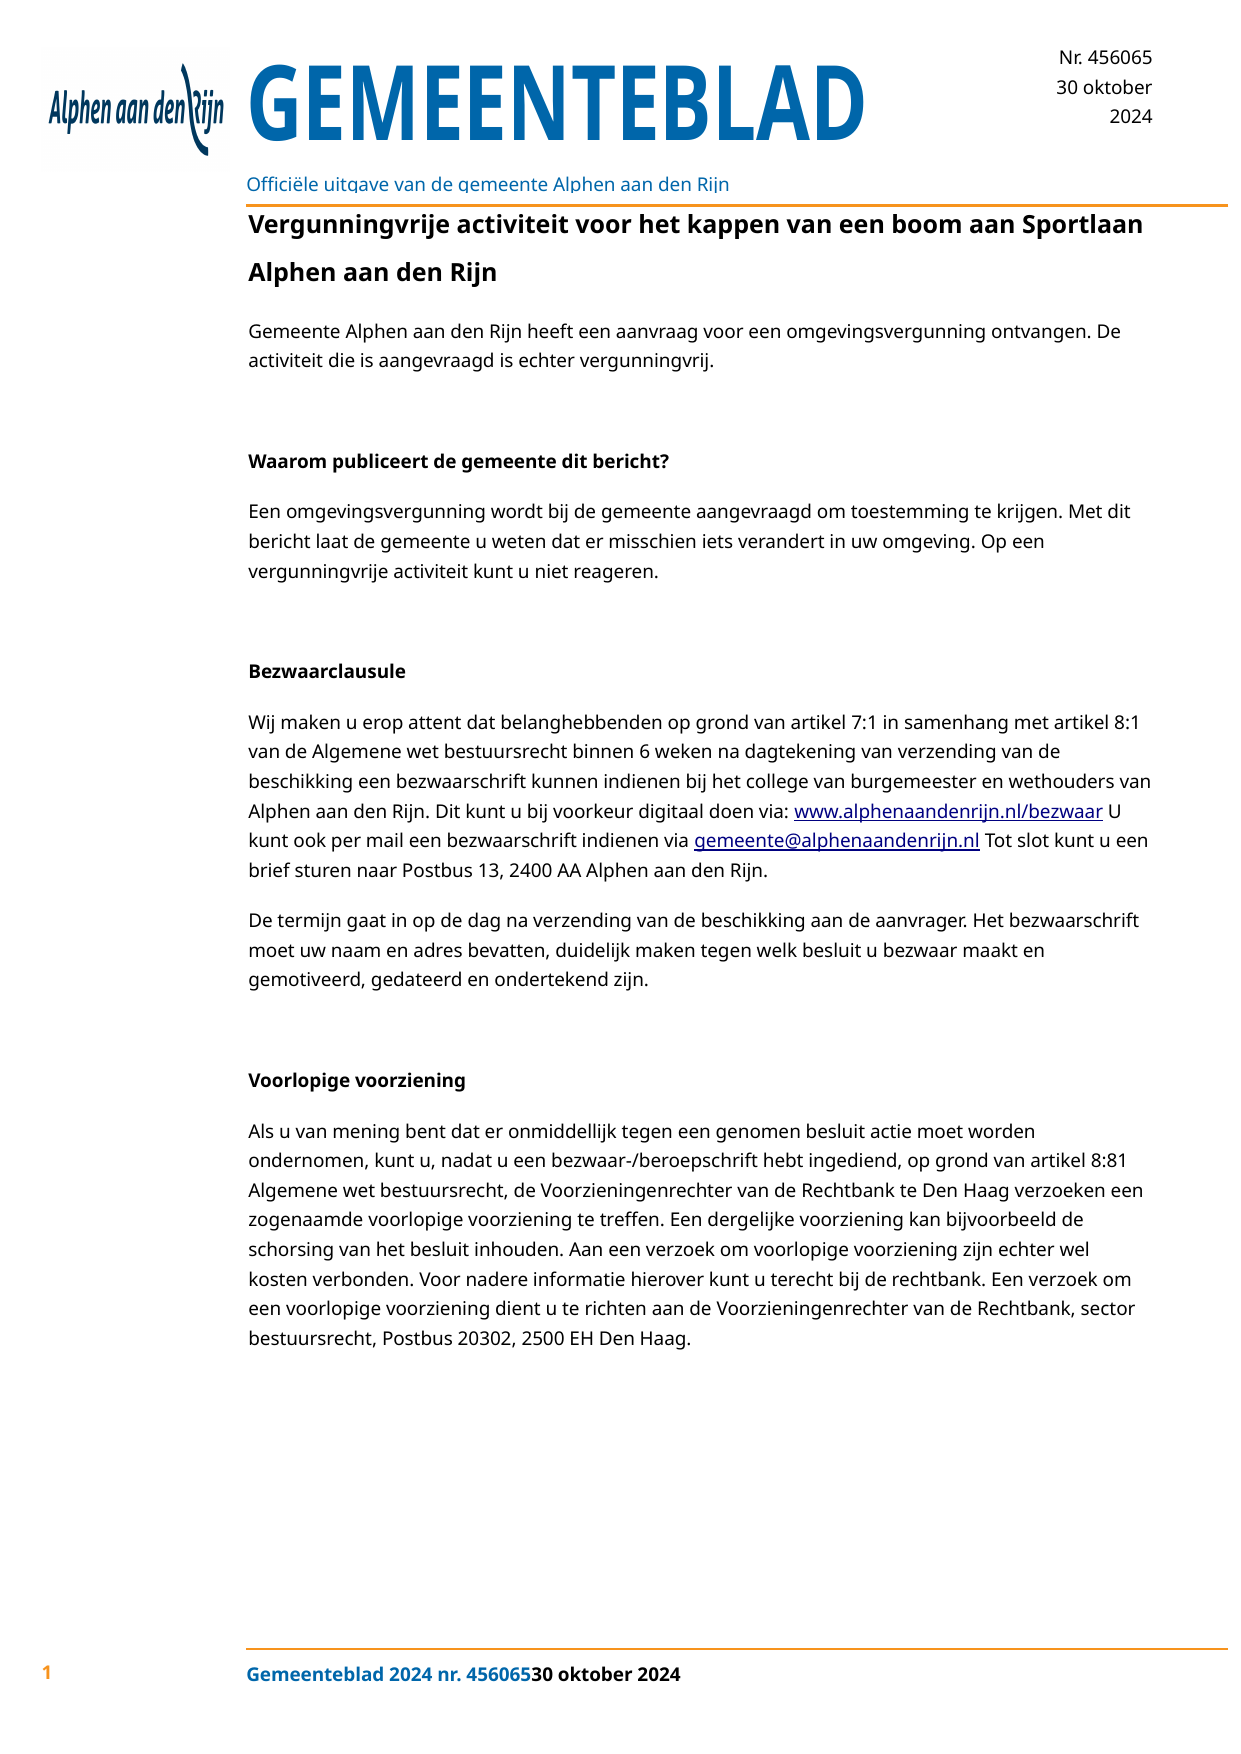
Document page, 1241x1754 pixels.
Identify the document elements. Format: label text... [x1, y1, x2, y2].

text Waarom publiceert de gemeente dit bericht? [248, 448, 1152, 474]
text Gemeente Alphen aan den Rijn heeft een aanvraag voor een omgevingsvergunning ontvangen. De activiteit die is aangevraagd is echter vergunningvrij. [248, 318, 1152, 373]
text Bezwaarclausule [248, 659, 1152, 684]
text De termijn gaat in op de dag na verzending van de beschikking aan de aanvrager. Het bezwaarschrift moet uw naam en adres bevatten, duidelijk maken tegen welk besluit u bezwaar maakt en gemotiveerd, gedateerd en ondertekend zijn. [248, 907, 1152, 992]
text Vergunningvrije activiteit voor het kappen van een boom aan Sportlaan Alphen aan den Rijn [248, 207, 1152, 288]
text Wij maken u erop attent dat belanghebbenden op grond van artikel 7:1 in samenhang met artikel 8:1 van de Algemene wet bestuursrecht binnen 6 weken na dagtekening van verzending van de beschikking een bezwaarschrift kunnen indienen bij het college van burgemeester en wethouders van Alphen aan den Rijn. Dit kunt u bij voorkeur digitaal doen via: www.alphenaandenrijn.nl/bezwaar U kunt ook per mail een bezwaarschrift indienen via gemeente@alphenaandenrijn.nl Tot slot kunt u een brief sturen naar Postbus 13, 2400 AA Alphen aan den Rijn. [248, 709, 1152, 883]
picture [41, 47, 231, 172]
text Als u van mening bent dat er onmiddellijk tegen een genomen besluit actie moet worden ondernomen, kunt u, nadat u een bezwaar-/beroepschrift hebt ingediend, op grond van artikel 8:81 Algemene wet bestuursrecht, de Voorzieningenrechter van de Rechtbank te Den Haag verzoeken een zogenaamde voorlopige voorziening te treffen. Een dergelijke voorziening kan bijvoorbeeld de schorsing van het besluit inhouden. Aan een verzoek om voorlopige voorziening zijn echter wel kosten verbonden. Voor nadere informatie hierover kunt u terecht bij de rechtbank. Een verzoek om een voorlopige voorziening dient u te richten aan de Voorzieningenrechter van de Rechtbank, sector bestuursrecht, Postbus 20302, 2500 EH Den Haag. [248, 1118, 1152, 1351]
text Voorlopige voorziening [248, 1067, 1152, 1093]
text Een omgevingsvergunning wordt bij de gemeente aangevraagd om toestemming te krijgen. Met dit bericht laat de gemeente u weten dat er misschien iets verandert in uw omgeving. Op een vergunningvrije activiteit kunt u niet reageren. [248, 499, 1152, 584]
